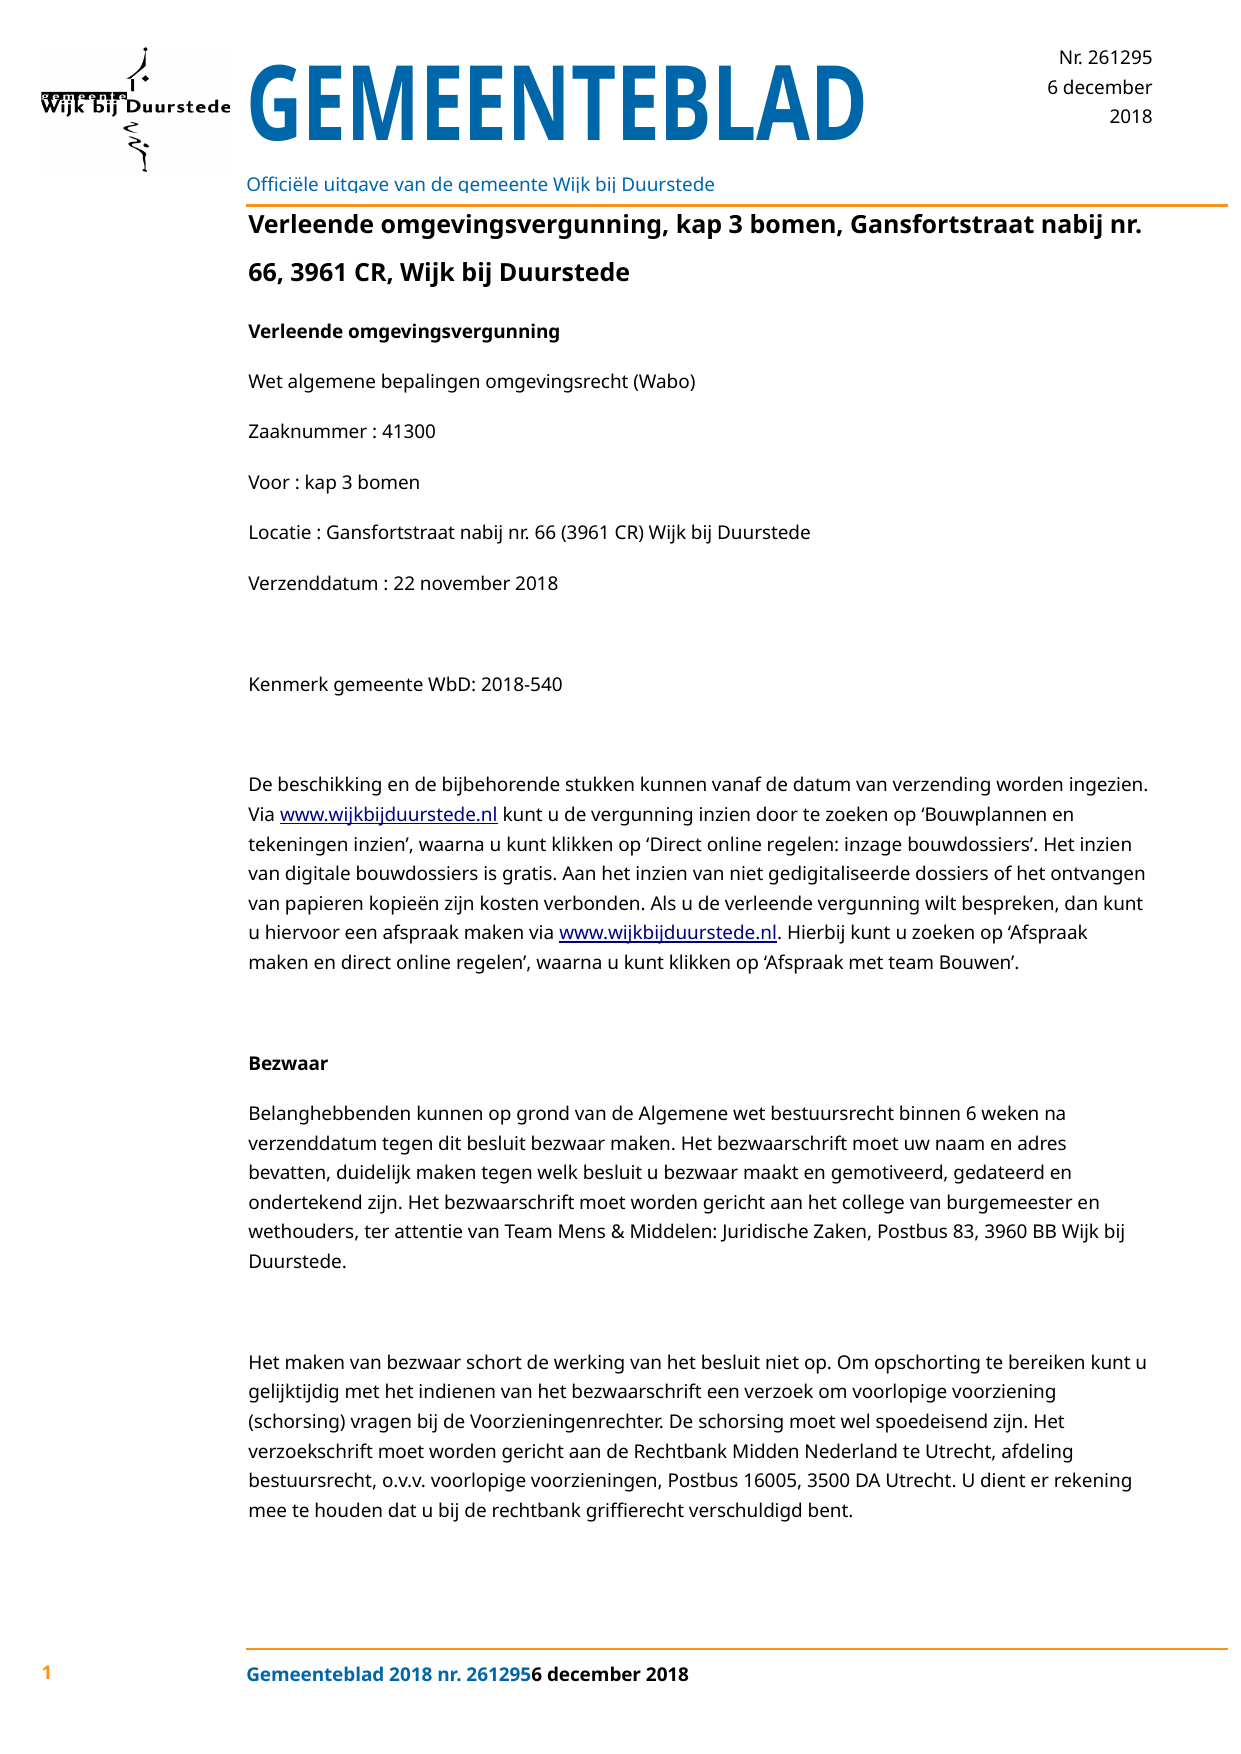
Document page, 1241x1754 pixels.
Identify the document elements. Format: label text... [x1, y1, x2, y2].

text Locatie : Gansfortstraat nabij nr. 66 (3961 CR) Wijk bij Duurstede [248, 519, 1152, 545]
picture [41, 47, 231, 172]
text Wet algemene bepalingen omgevingsrecht (Wabo) [248, 368, 1152, 394]
text Het maken van bezwaar schort de werking van het besluit niet op. Om opschorting te bereiken kunt u gelijktijdig met het indienen van het bezwaarschrift een verzoek om voorlopige voorziening (schorsing) vragen bij de Voorzieningenrechter. De schorsing moet wel spoedeisend zijn. Het verzoekschrift moet worden gericht aan de Rechtbank Midden Nederland te Utrecht, afdeling bestuursrecht, o.v.v. voorlopige voorzieningen, Postbus 16005, 3500 DA Utrecht. U dient er rekening mee te houden dat u bij de rechtbank griffierecht verschuldigd bent. [248, 1349, 1152, 1523]
text Zaaknummer : 41300 [248, 419, 1152, 444]
text Verleende omgevingsvergunning, kap 3 bomen, Gansfortstraat nabij nr. 66, 3961 CR, Wijk bij Duurstede [248, 207, 1152, 288]
text Kenmerk gemeente WbD: 2018-540 [248, 671, 1152, 697]
text Bezwaar [248, 1050, 1152, 1076]
text Verzenddatum : 22 november 2018 [248, 570, 1152, 596]
text Voor : kap 3 bomen [248, 469, 1152, 495]
text De beschikking en de bijbehorende stukken kunnen vanaf de datum van verzending worden ingezien. Via www.wijkbijduurstede.nl kunt u de vergunning inzien door te zoeken op ‘Bouwplannen en tekeningen inzien’, waarna u kunt klikken op ‘Direct online regelen: inzage bouwdossiers’. Het inzien van digitale bouwdossiers is gratis. Aan het inzien van niet gedigitaliseerde dossiers of het ontvangen van papieren kopieën zijn kosten verbonden. Als u de verleende vergunning wilt bespreken, dan kunt u hiervoor een afspraak maken via www.wijkbijduurstede.nl. Hierbij kunt u zoeken op ‘Afspraak maken en direct online regelen’, waarna u kunt klikken op ‘Afspraak met team Bouwen’. [248, 772, 1152, 975]
text Belanghebbenden kunnen op grond van de Algemene wet bestuursrecht binnen 6 weken na verzenddatum tegen dit besluit bezwaar maken. Het bezwaarschrift moet uw naam en adres bevatten, duidelijk maken tegen welk besluit u bezwaar maakt en gemotiveerd, gedateerd en ondertekend zijn. Het bezwaarschrift moet worden gericht aan het college van burgemeester en wethouders, ter attentie van Team Mens & Middelen: Juridische Zaken, Postbus 83, 3960 BB Wijk bij Duurstede. [248, 1100, 1152, 1274]
text Verleende omgevingsvergunning [248, 318, 1152, 344]
